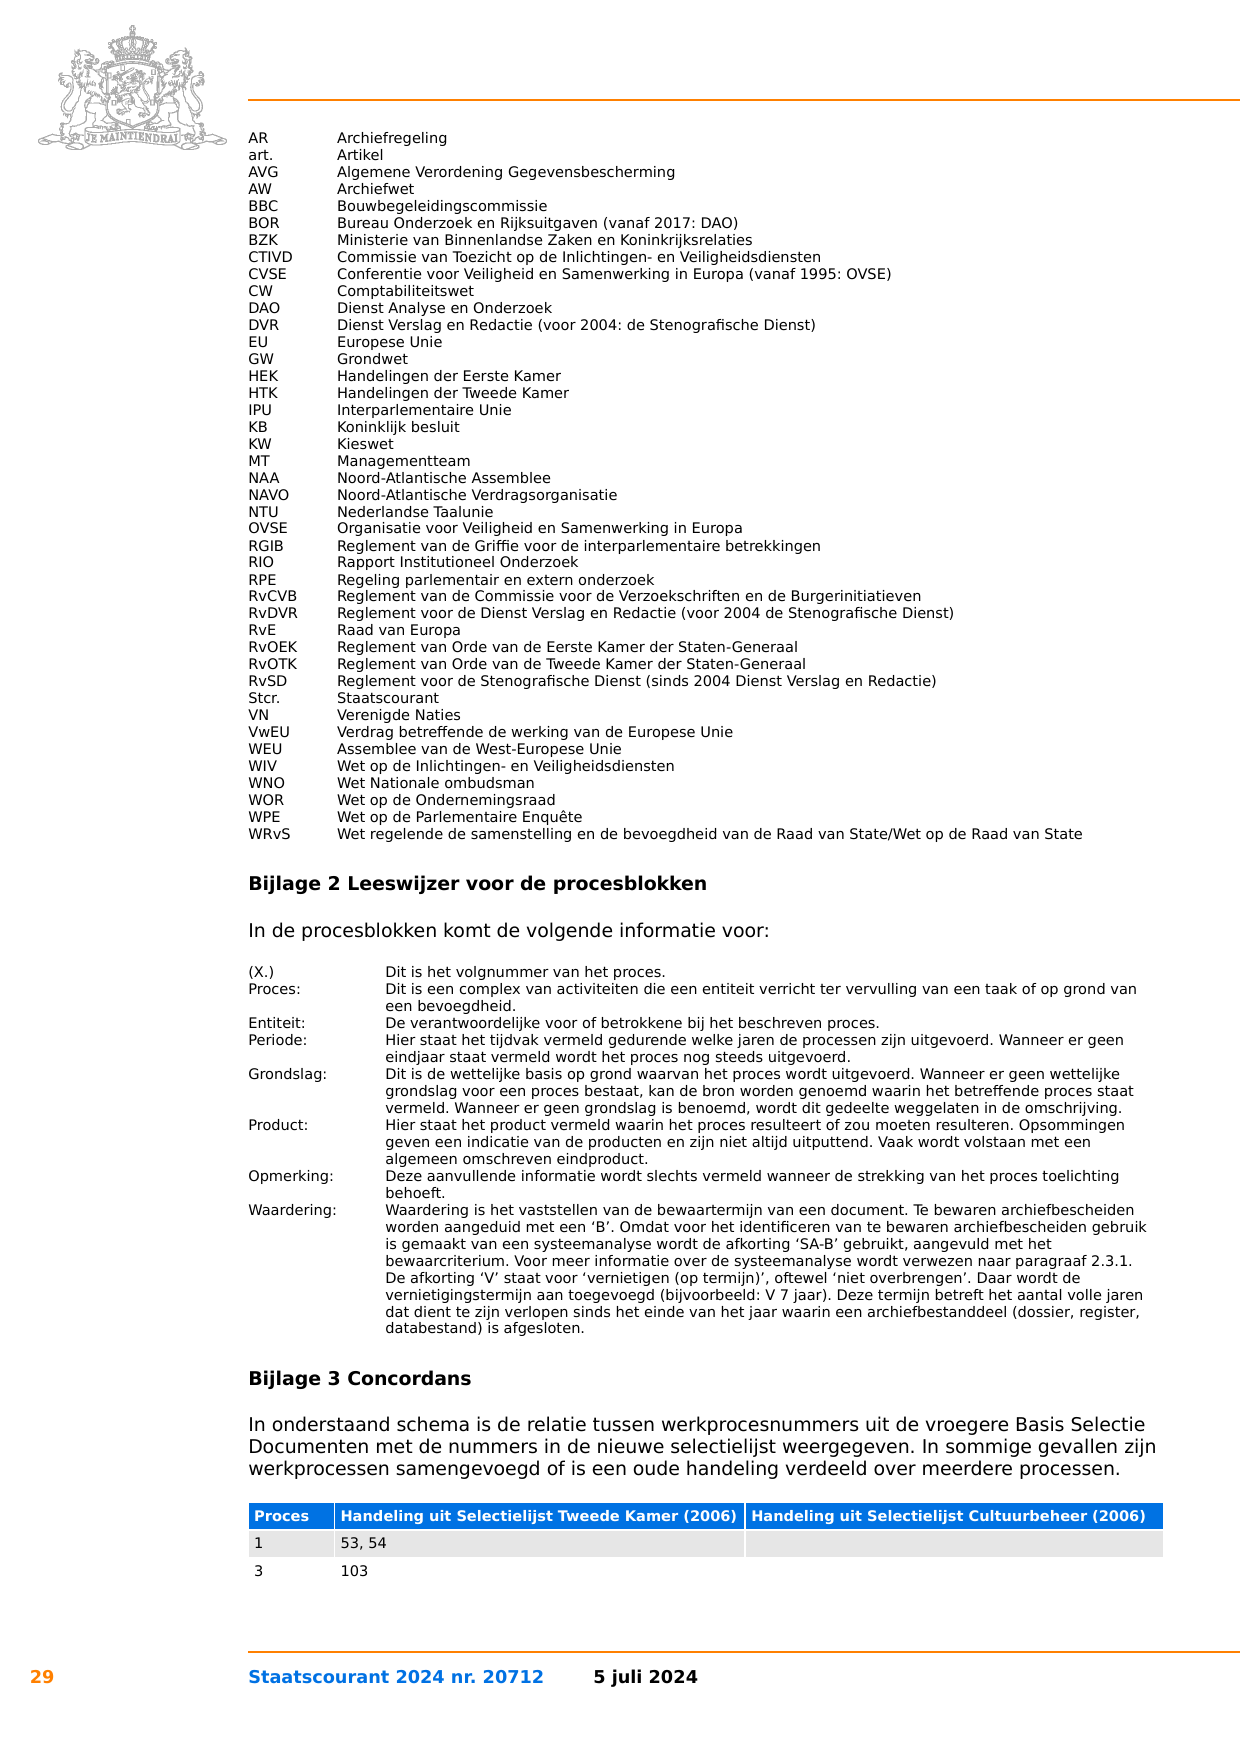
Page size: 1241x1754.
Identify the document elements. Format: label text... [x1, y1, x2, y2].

table_cell Handelingen der Eerste Kamer [331, 368, 1163, 384]
table_cell DAO [248, 300, 331, 317]
table_cell Ministerie van Binnenlandse Zaken en Koninkrijksrelaties [331, 232, 1163, 249]
table_cell DVR [248, 317, 331, 334]
table_cell Rapport Institutioneel Onderzoek [331, 554, 1163, 571]
table_header Handeling uit Selectielijst Cultuurbeheer (2006) [746, 1503, 1163, 1529]
table_cell Wet regelende de samenstelling en de bevoegdheid van de Raad van State/Wet op de Raad van State [331, 826, 1163, 843]
table_cell 3 [249, 1558, 334, 1584]
table_cell Nederlandse Taalunie [331, 504, 1163, 520]
table_cell WOR [248, 792, 331, 809]
table_cell Interparlementaire Unie [331, 402, 1163, 418]
table_cell Grondwet [331, 351, 1163, 368]
table_cell Commissie van Toezicht op de Inlichtingen- en Veiligheidsdiensten [331, 249, 1163, 266]
table_header Dit is het volgnummer van het proces. [379, 964, 1163, 981]
table_cell Reglement voor de Dienst Verslag en Redactie (voor 2004 de Stenografische Dienst) [331, 605, 1163, 622]
table_cell Dienst Analyse en Onderzoek [331, 300, 1163, 317]
table_cell WRvS [248, 826, 331, 843]
table_cell Stcr. [248, 690, 331, 707]
table_cell Bouwbegeleidingscommissie [331, 198, 1163, 215]
table_cell 53, 54 [335, 1531, 744, 1557]
table_cell Archiefregeling [331, 130, 1163, 147]
table_cell Bureau Onderzoek en Rijksuitgaven (vanaf 2017: DAO) [331, 215, 1163, 232]
table_cell Staatscourant [331, 690, 1163, 707]
table_cell Hier staat het tijdvak vermeld gedurende welke jaren de processen zijn uitgevoerd. Wanneer er geen eindjaar staat vermeld wordt het proces nog steeds uitgevoerd. [379, 1032, 1163, 1066]
table_cell NTU [248, 504, 331, 520]
table_cell HTK [248, 385, 331, 402]
table_cell IPU [248, 402, 331, 418]
table_cell BBC [248, 198, 331, 215]
table_cell RIO [248, 554, 331, 571]
table_cell Dit is de wettelijke basis op grond waarvan het proces wordt uitgevoerd. Wanneer er geen wettelijke grondslag voor een proces bestaat, kan de bron worden genoemd waarin het betreffende proces staat vermeld. Wanneer er geen grondslag is benoemd, wordt dit gedeelte weggelaten in de omschrijving. [379, 1066, 1163, 1117]
table_cell Waardering is het vaststellen van de bewaartermijn van een document. Te bewaren archiefbescheiden worden aangeduid met een ‘B’. Omdat voor het identificeren van te bewaren archiefbescheiden gebruik is gemaakt van een systeemanalyse wordt de afkorting ‘SA-B’ gebruikt, aangevuld met het bewaarcriterium. Voor meer informatie over de systeemanalyse wordt verwezen naar paragraaf 2.3.1. De afkorting ‘V’ staat voor ‘vernietigen (op termijn)’, oftewel ‘niet overbrengen’. Daar wordt de vernietigingstermijn aan toegevoegd (bijvoorbeeld: V 7 jaar). Deze termijn betreft het aantal volle jaren dat dient te zijn verlopen sinds het einde van het jaar waarin een archiefbestanddeel (dossier, register, databestand) is afgesloten. [379, 1202, 1163, 1337]
table_cell Reglement van de Commissie voor de Verzoekschriften en de Burgerinitiatieven [331, 588, 1163, 605]
table_header (X.) [248, 964, 379, 981]
table_cell AR [248, 130, 331, 147]
table_cell Organisatie voor Veiligheid en Samenwerking in Europa [331, 520, 1163, 537]
table_cell GW [248, 351, 331, 368]
table_cell MT [248, 453, 331, 469]
table_cell Noord-Atlantische Verdragsorganisatie [331, 486, 1163, 503]
table_cell Proces: [248, 981, 379, 1015]
table_cell BZK [248, 232, 331, 249]
table_cell [746, 1531, 1163, 1557]
table_cell Product: [248, 1117, 379, 1168]
text In de procesblokken komt de volgende informatie voor: [248, 920, 1163, 942]
table_cell Koninklijk besluit [331, 419, 1163, 436]
table_cell art. [248, 147, 331, 164]
table_cell Wet op de Parlementaire Enquête [331, 809, 1163, 826]
table_cell RvCVB [248, 588, 331, 605]
table_cell NAVO [248, 486, 331, 503]
table_cell [746, 1558, 1163, 1584]
table_cell Verenigde Naties [331, 707, 1163, 724]
table_cell Entiteit: [248, 1015, 379, 1032]
table_cell KW [248, 436, 331, 452]
table_cell RvOEK [248, 639, 331, 656]
table_cell Kieswet [331, 436, 1163, 452]
table_cell 1 [249, 1531, 334, 1557]
text In onderstaand schema is de relatie tussen werkprocesnummers uit de vroegere Basis Selectie Documenten met de nummers in de nieuwe selectielijst weergegeven. In sommige gevallen zijn werkprocessen samengevoegd of is een oude handeling verdeeld over meerdere processen. [248, 1414, 1163, 1480]
table_cell WPE [248, 809, 331, 826]
table_cell NAA [248, 470, 331, 486]
table_cell WNO [248, 775, 331, 792]
table_cell Periode: [248, 1032, 379, 1066]
table_cell Waardering: [248, 1202, 379, 1337]
table_cell CW [248, 283, 331, 300]
table_cell Wet Nationale ombudsman [331, 775, 1163, 792]
table_cell Raad van Europa [331, 622, 1163, 639]
table_cell Europese Unie [331, 334, 1163, 351]
table_cell Wet op de Ondernemingsraad [331, 792, 1163, 809]
table_cell Artikel [331, 147, 1163, 164]
table_cell Reglement van Orde van de Tweede Kamer der Staten-Generaal [331, 656, 1163, 673]
table_cell BOR [248, 215, 331, 232]
table_cell AVG [248, 164, 331, 181]
table_cell RGIB [248, 538, 331, 554]
table_cell Grondslag: [248, 1066, 379, 1117]
table_cell RvSD [248, 673, 331, 690]
table_header Proces [249, 1503, 334, 1529]
table_cell Verdrag betreffende de werking van de Europese Unie [331, 724, 1163, 741]
subtitle Bijlage 3 Concordans [248, 1367, 1163, 1389]
table_cell Deze aanvullende informatie wordt slechts vermeld wanneer de strekking van het proces toelichting behoeft. [379, 1168, 1163, 1202]
table_cell WIV [248, 758, 331, 775]
table_cell Handelingen der Tweede Kamer [331, 385, 1163, 402]
table_cell Algemene Verordening Gegevensbescherming [331, 164, 1163, 181]
picture [38, 25, 227, 150]
table_cell KB [248, 419, 331, 436]
table_cell OVSE [248, 520, 331, 537]
table_cell AW [248, 181, 331, 198]
table_cell Archiefwet [331, 181, 1163, 198]
table_cell De verantwoordelijke voor of betrokkene bij het beschreven proces. [379, 1015, 1163, 1032]
table_cell WEU [248, 741, 331, 758]
table_cell Dit is een complex van activiteiten die een entiteit verricht ter vervulling van een taak of op grond van een bevoegdheid. [379, 981, 1163, 1015]
table_cell VwEU [248, 724, 331, 741]
table_header Handeling uit Selectielijst Tweede Kamer (2006) [335, 1503, 744, 1529]
table_cell RvE [248, 622, 331, 639]
table_cell RvOTK [248, 656, 331, 673]
table_cell CTIVD [248, 249, 331, 266]
table_cell Conferentie voor Veiligheid en Samenwerking in Europa (vanaf 1995: OVSE) [331, 266, 1163, 283]
table_cell Reglement voor de Stenografische Dienst (sinds 2004 Dienst Verslag en Redactie) [331, 673, 1163, 690]
table_cell Managementteam [331, 453, 1163, 469]
table_cell Hier staat het product vermeld waarin het proces resulteert of zou moeten resulteren. Opsommingen geven een indicatie van de producten en zijn niet altijd uitputtend. Vaak wordt volstaan met een algemeen omschreven eindproduct. [379, 1117, 1163, 1168]
table_cell CVSE [248, 266, 331, 283]
table_cell Wet op de Inlichtingen- en Veiligheidsdiensten [331, 758, 1163, 775]
table_cell Assemblee van de West-Europese Unie [331, 741, 1163, 758]
table_cell HEK [248, 368, 331, 384]
table_cell Regeling parlementair en extern onderzoek [331, 571, 1163, 588]
table_cell Comptabiliteitswet [331, 283, 1163, 300]
table_cell Dienst Verslag en Redactie (voor 2004: de Stenografische Dienst) [331, 317, 1163, 334]
table_cell RPE [248, 571, 331, 588]
table_cell VN [248, 707, 331, 724]
subtitle Bijlage 2 Leeswijzer voor de procesblokken [248, 873, 1163, 895]
table_cell Opmerking: [248, 1168, 379, 1202]
table_cell EU [248, 334, 331, 351]
table_cell RvDVR [248, 605, 331, 622]
table_cell Noord-Atlantische Assemblee [331, 470, 1163, 486]
table_cell Reglement van de Griffie voor de interparlementaire betrekkingen [331, 538, 1163, 554]
table_cell 103 [335, 1558, 744, 1584]
table_cell Reglement van Orde van de Eerste Kamer der Staten-Generaal [331, 639, 1163, 656]
